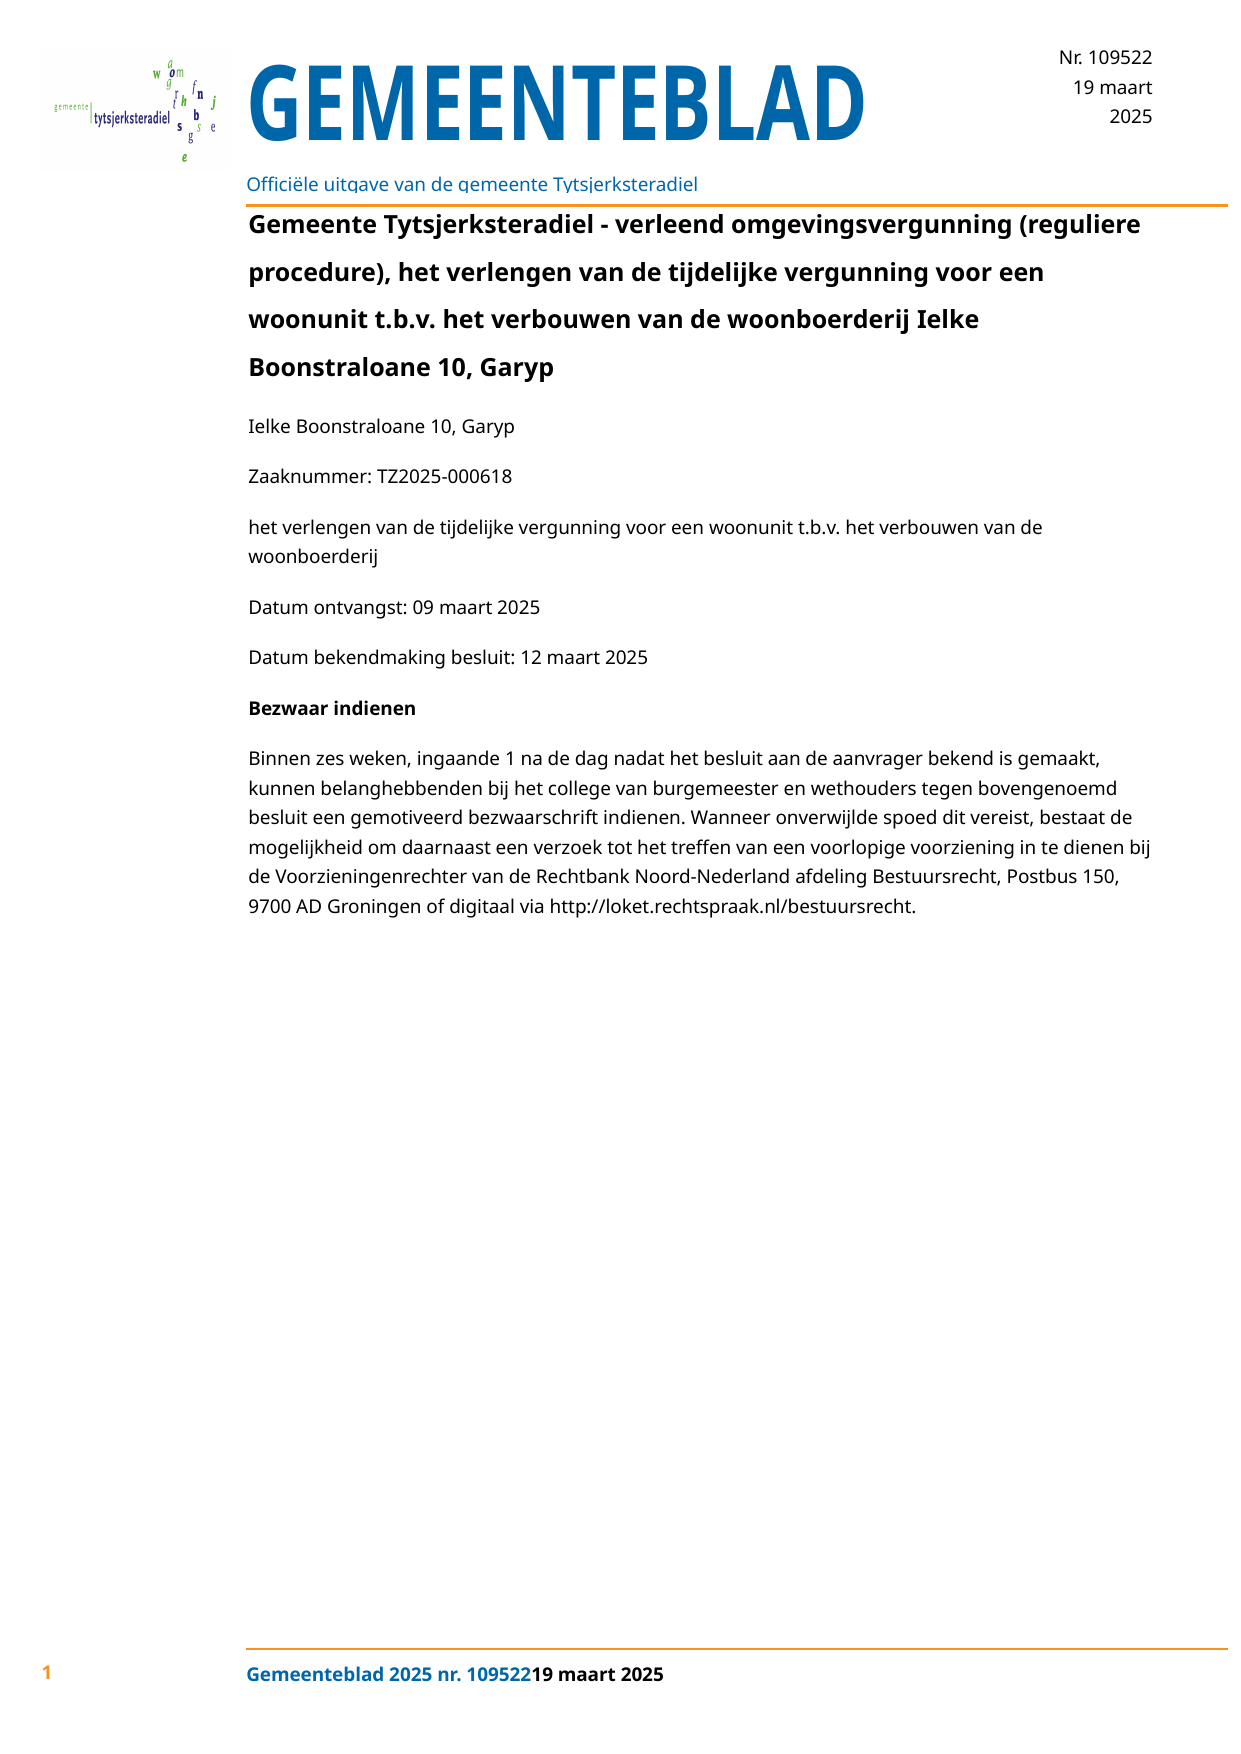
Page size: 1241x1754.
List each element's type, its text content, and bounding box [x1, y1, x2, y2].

text Datum ontvangst: 09 maart 2025 [248, 594, 1152, 620]
text Ielke Boonstraloane 10, Garyp [248, 413, 1152, 439]
text het verlengen van de tijdelijke vergunning voor een woonunit t.b.v. het verbouwen van de woonboerderij [248, 514, 1152, 569]
text Binnen zes weken, ingaande 1 na de dag nadat het besluit aan de aanvrager bekend is gemaakt, kunnen belanghebbenden bij het college van burgemeester en wethouders tegen bovengenoemd besluit een gemotiveerd bezwaarschrift indienen. Wanneer onverwijlde spoed dit vereist, bestaat de mogelijkheid om daarnaast een verzoek tot het treffen van een voorlopige voorziening in te dienen bij de Voorzieningenrechter van de Rechtbank Noord-Nederland afdeling Bestuursrecht, Postbus 150, 9700 AD Groningen of digitaal via http://loket.rechtspraak.nl/bestuursrecht. [248, 745, 1152, 919]
text Datum bekendmaking besluit: 12 maart 2025 [248, 644, 1152, 670]
text Zaaknummer: TZ2025-000618 [248, 463, 1152, 489]
text Bezwaar indienen [248, 695, 1152, 721]
text Gemeente Tytsjerksteradiel - verleend omgevingsvergunning (reguliere procedure), het verlengen van de tijdelijke vergunning voor een woonunit t.b.v. het verbouwen van de woonboerderij Ielke Boonstraloane 10, Garyp [248, 207, 1152, 384]
picture [41, 47, 231, 172]
